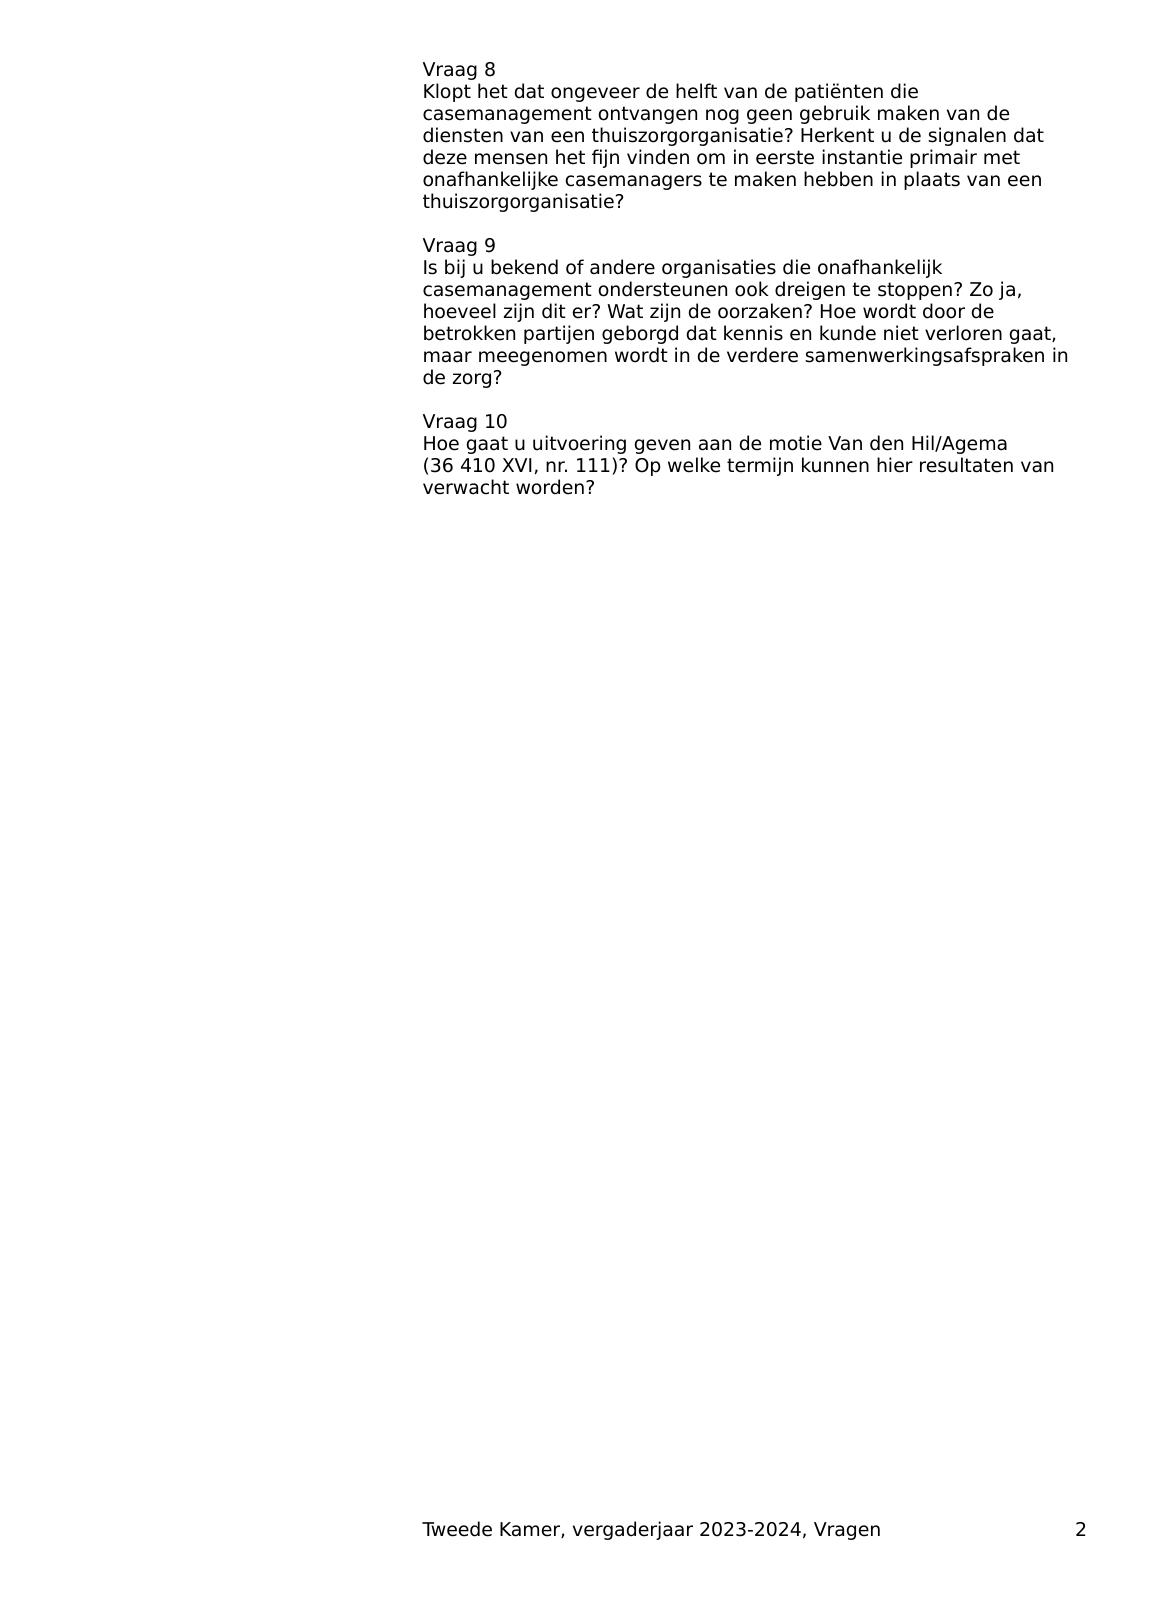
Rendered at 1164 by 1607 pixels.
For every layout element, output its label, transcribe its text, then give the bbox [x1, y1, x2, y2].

text Klopt het dat ongeveer de helft van de patiënten die casemanagement ontvangen nog geen gebruik maken van de diensten van een thuiszorgorganisatie? Herkent u de signalen dat deze mensen het fijn vinden om in eerste instantie primair met onafhankelijke casemanagers te maken hebben in plaats van een thuiszorgorganisatie? [422, 81, 1087, 213]
text Vraag 9 [422, 235, 1087, 257]
text Vraag 10 [422, 411, 1087, 433]
text Vraag 8 [422, 59, 1087, 81]
text Is bij u bekend of andere organisaties die onafhankelijk casemanagement ondersteunen ook dreigen te stoppen? Zo ja, hoeveel zijn dit er? Wat zijn de oorzaken? Hoe wordt door de betrokken partijen geborgd dat kennis en kunde niet verloren gaat, maar meegenomen wordt in de verdere samenwerkingsafspraken in de zorg? [422, 257, 1087, 389]
text Hoe gaat u uitvoering geven aan de motie Van den Hil/Agema (36 410 XVI, nr. 111)? Op welke termijn kunnen hier resultaten van verwacht worden? [422, 433, 1087, 499]
